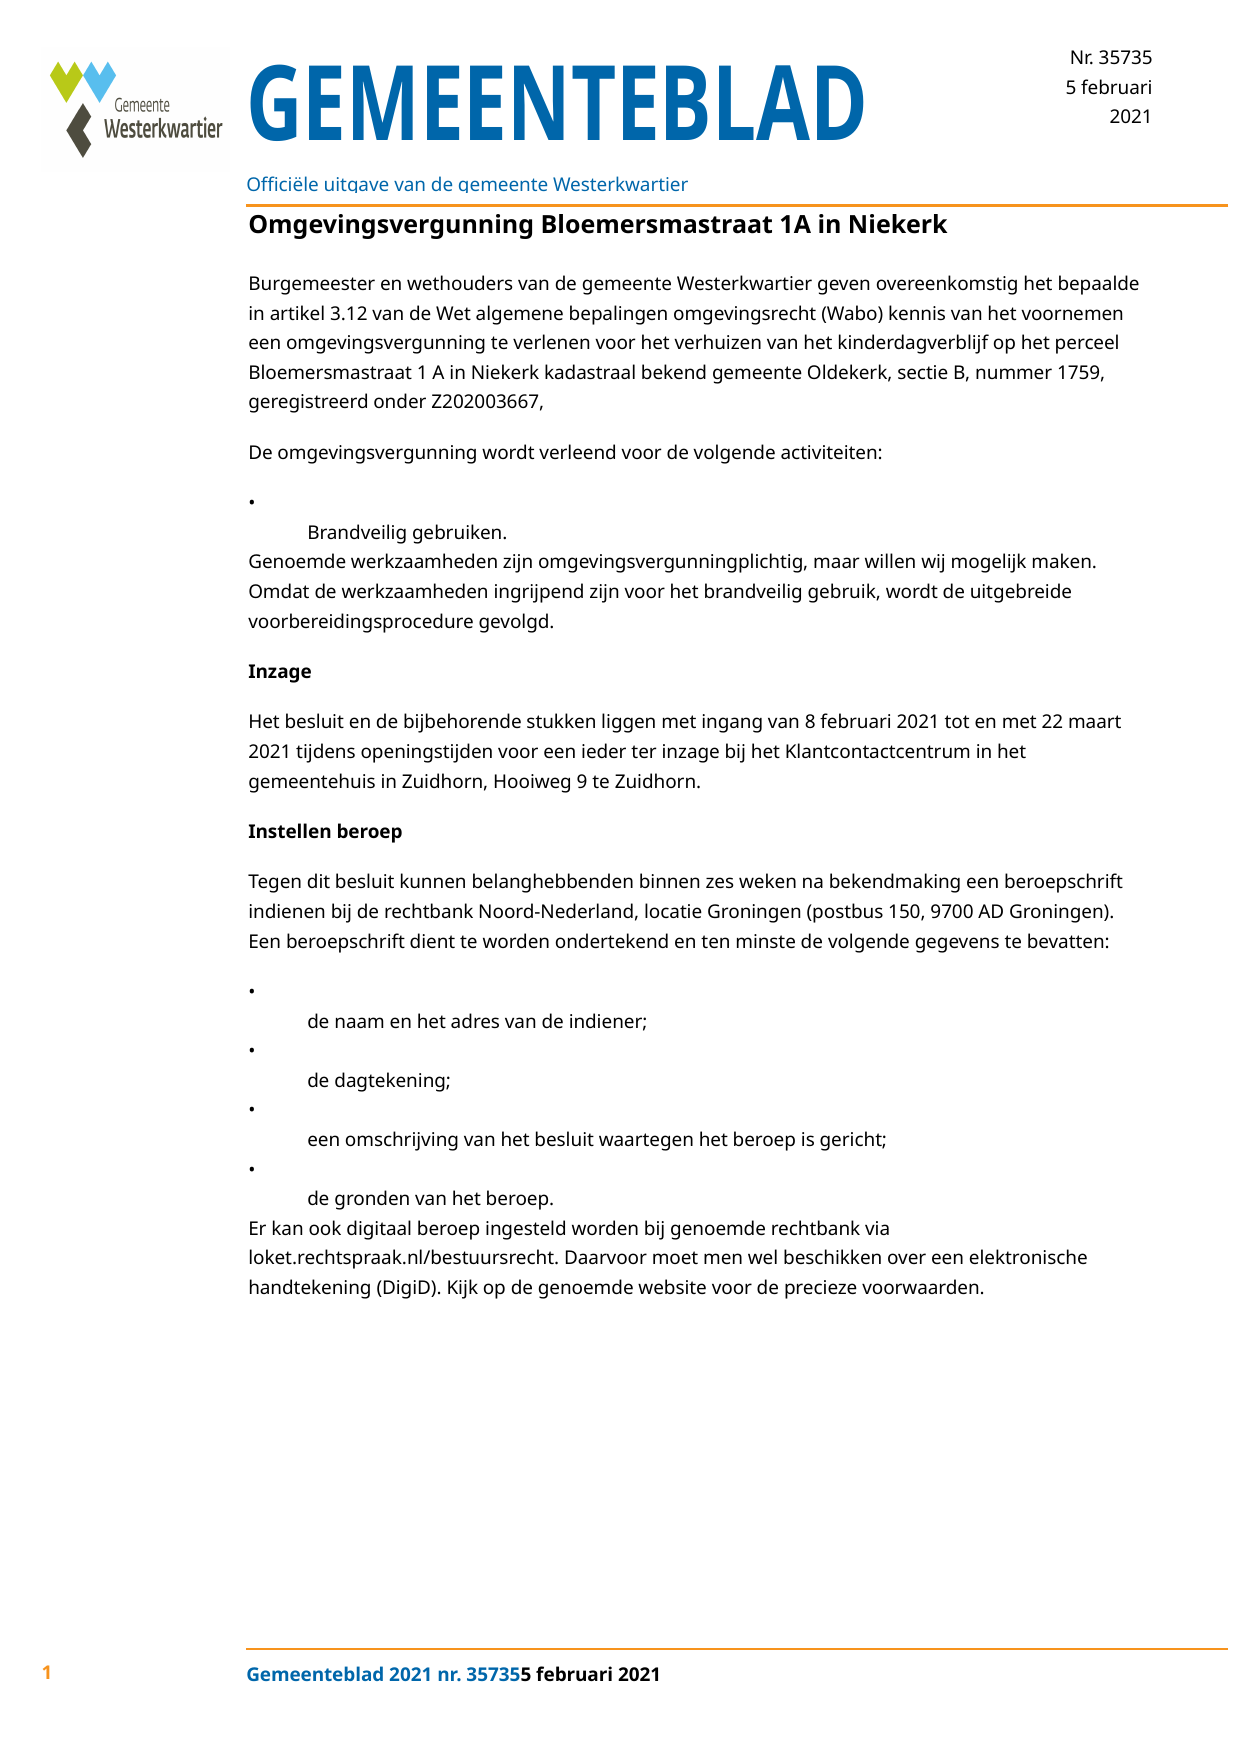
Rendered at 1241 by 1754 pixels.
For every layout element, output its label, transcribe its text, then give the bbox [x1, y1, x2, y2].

text Inzage [248, 658, 1152, 684]
text Genoemde werkzaamheden zijn omgevingsvergunningplichtig, maar willen wij mogelijk maken. Omdat de werkzaamheden ingrijpend zijn voor het brandveilig gebruik, wordt de uitgebreide voorbereidingsprocedure gevolgd. [248, 549, 1152, 633]
list een omschrijving van het besluit waartegen het beroep is gericht; [248, 1126, 1152, 1152]
list de dagtekening; [248, 1067, 1152, 1093]
text Omgevingsvergunning Bloemersmastraat 1A in Niekerk [248, 207, 1152, 241]
text De omgevingsvergunning wordt verleend voor de volgende activiteiten: [248, 439, 1152, 465]
list de gronden van het beroep. [248, 1185, 1152, 1211]
text Het besluit en de bijbehorende stukken liggen met ingang van 8 februari 2021 tot en met 22 maart 2021 tijdens openingstijden voor een ieder ter inzage bij het Klantcontactcentrum in het gemeentehuis in Zuidhorn, Hooiweg 9 te Zuidhorn. [248, 709, 1152, 793]
text Burgemeester en wethouders van de gemeente Westerkwartier geven overeenkomstig het bepaalde in artikel 3.12 van de Wet algemene bepalingen omgevingsrecht (Wabo) kennis van het voornemen een omgevingsvergunning te verlenen voor het verhuizen van het kinderdagverblijf op het perceel Bloemersmastraat 1 A in Niekerk kadastraal bekend gemeente Oldekerk, sectie B, nummer 1759, geregistreerd onder Z202003667, [248, 270, 1152, 414]
text Tegen dit besluit kunnen belanghebbenden binnen zes weken na bekendmaking een beroepschrift indienen bij de rechtbank Noord-Nederland, locatie Groningen (postbus 150, 9700 AD Groningen). Een beroepschrift dient te worden ondertekend en ten minste de volgende gegevens te bevatten: [248, 869, 1152, 953]
picture [41, 47, 231, 172]
list de naam en het adres van de indiener; [248, 1008, 1152, 1033]
text Er kan ook digitaal beroep ingesteld worden bij genoemde rechtbank via loket.rechtspraak.nl/bestuursrecht. Daarvoor moet men wel beschikken over een elektronische handtekening (DigiD). Kijk op de genoemde website voor de precieze voorwaarden. [248, 1215, 1152, 1300]
text Instellen beroep [248, 818, 1152, 844]
list Brandveilig gebruiken. [248, 519, 1152, 545]
